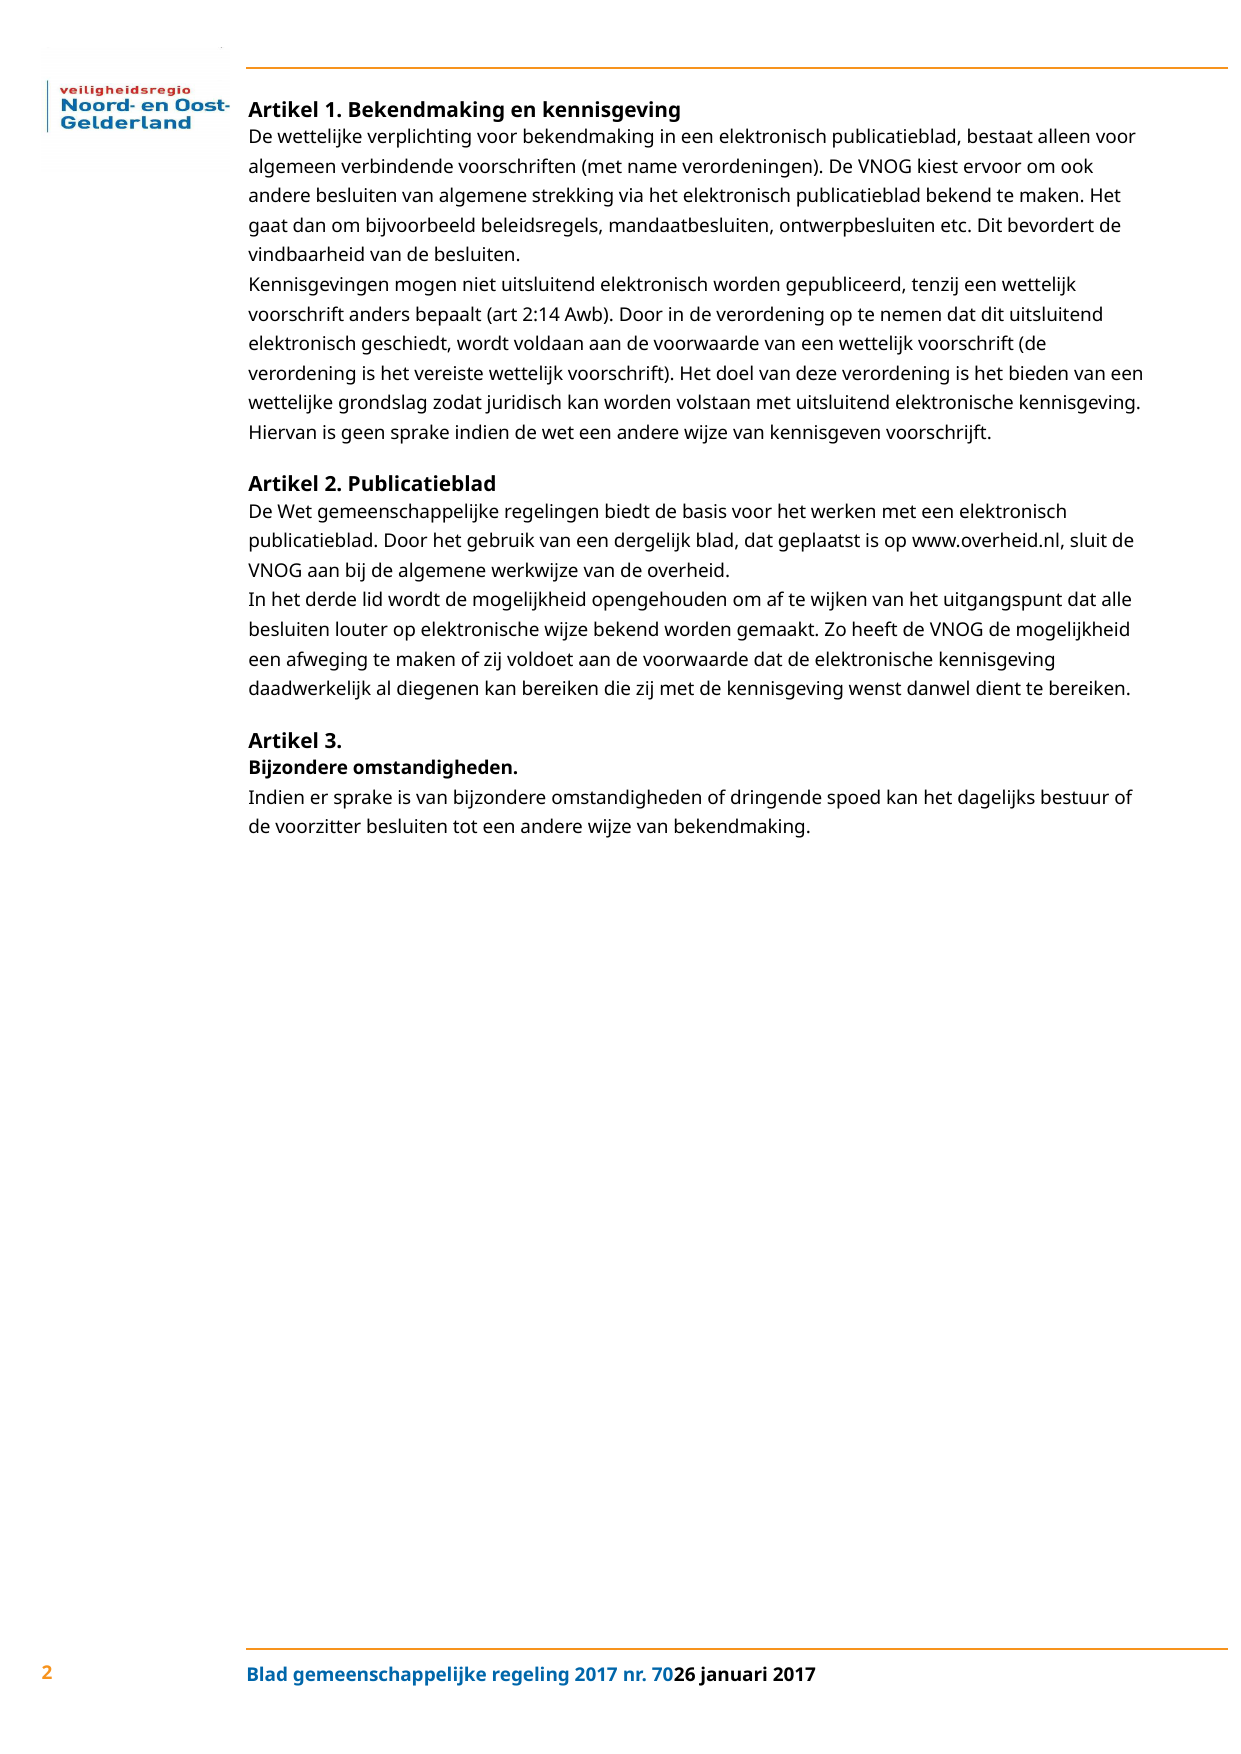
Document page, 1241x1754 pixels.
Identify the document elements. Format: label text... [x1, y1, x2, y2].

text De Wet gemeenschappelijke regelingen biedt de basis voor het werken met een elektronisch publicatieblad. Door het gebruik van een dergelijk blad, dat geplaatst is op www.overheid.nl, sluit de VNOG aan bij de algemene werkwijze van de overheid. [248, 498, 1152, 583]
text Artikel 3. [248, 726, 1152, 754]
text Artikel 1. Bekendmaking en kennisgeving [248, 95, 1152, 123]
text Indien er sprake is van bijzondere omstandigheden of dringende spoed kan het dagelijks bestuur of de voorzitter besluiten tot een andere wijze van bekendmaking. [248, 784, 1152, 839]
text De wettelijke verplichting voor bekendmaking in een elektronisch publicatieblad, bestaat alleen voor algemeen verbindende voorschriften (met name verordeningen). De VNOG kiest ervoor om ook andere besluiten van algemene strekking via het elektronisch publicatieblad bekend te maken. Het gaat dan om bijvoorbeeld beleidsregels, mandaatbesluiten, ontwerpbesluiten etc. Dit bevordert de vindbaarheid van de besluiten. [248, 123, 1152, 267]
picture [41, 47, 231, 172]
text Kennisgevingen mogen niet uitsluitend elektronisch worden gepubliceerd, tenzij een wettelijk voorschrift anders bepaalt (art 2:14 Awb). Door in de verordening op te nemen dat dit uitsluitend elektronisch geschiedt, wordt voldaan aan de voorwaarde van een wettelijk voorschrift (de verordening is het vereiste wettelijk voorschrift). Het doel van deze verordening is het bieden van een wettelijke grondslag zodat juridisch kan worden volstaan met uitsluitend elektronische kennisgeving. Hiervan is geen sprake indien de wet een andere wijze van kennisgeven voorschrijft. [248, 271, 1152, 445]
text Artikel 2. Publicatieblad [248, 469, 1152, 498]
text In het derde lid wordt de mogelijkheid opengehouden om af te wijken van het uitgangspunt dat alle besluiten louter op elektronische wijze bekend worden gemaakt. Zo heeft de VNOG de mogelijkheid een afweging te maken of zij voldoet aan de voorwaarde dat de elektronische kennisgeving daadwerkelijk al diegenen kan bereiken die zij met de kennisgeving wenst danwel dient te bereiken. [248, 587, 1152, 701]
text Bijzondere omstandigheden. [248, 754, 1152, 780]
